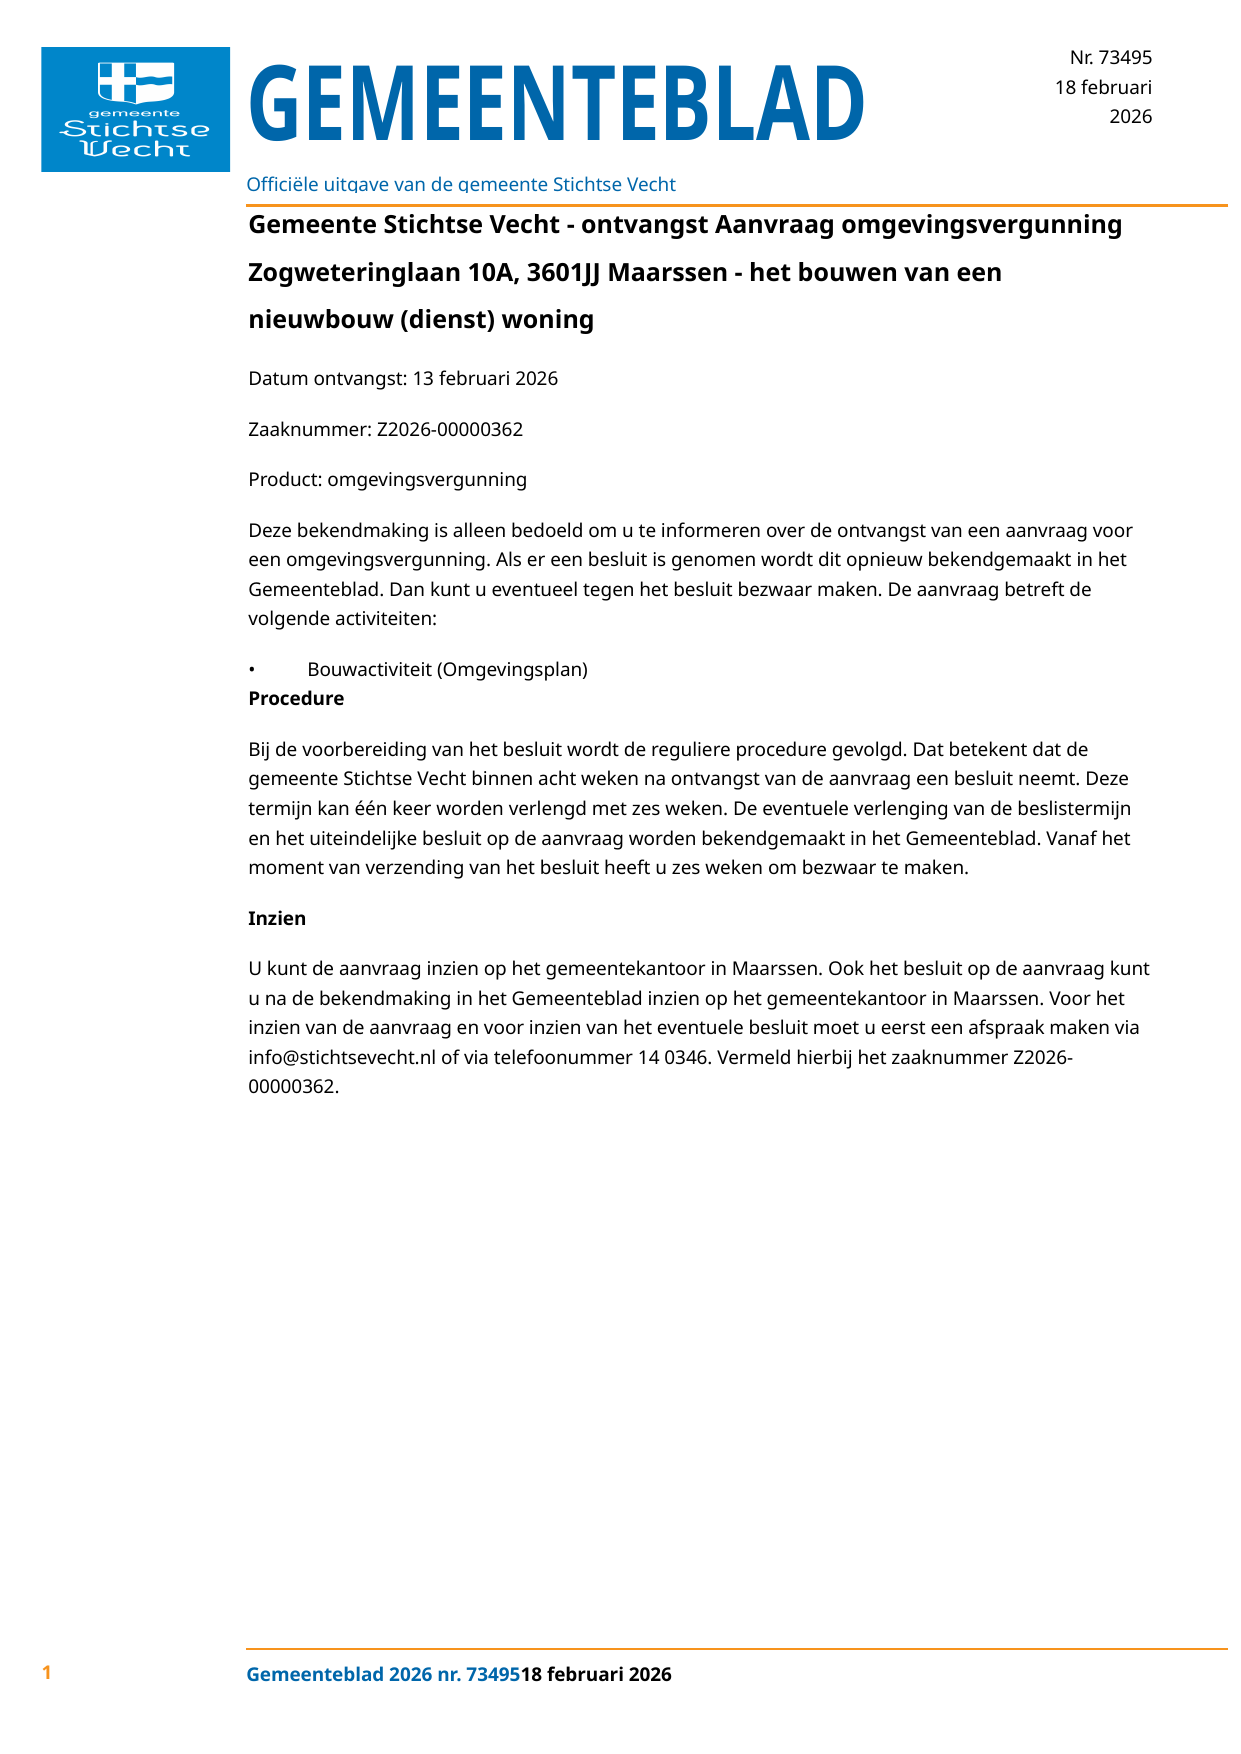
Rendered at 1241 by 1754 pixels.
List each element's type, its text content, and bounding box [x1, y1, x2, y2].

text Gemeente Stichtse Vecht - ontvangst Aanvraag omgevingsvergunning Zogweteringlaan 10A, 3601JJ Maarssen - het bouwen van een nieuwbouw (dienst) woning [248, 207, 1152, 336]
text Procedure [248, 686, 1152, 711]
text Inzien [248, 905, 1152, 930]
picture [137, 63, 174, 103]
list Bouwactiviteit (Omgevingsplan) [248, 656, 1152, 682]
text U kunt de aanvraag inzien op het gemeentekantoor in Maarssen. Ook het besluit op de aanvraag kunt u na de bekendmaking in het Gemeenteblad inzien op het gemeentekantoor in Maarssen. Voor het inzien van de aanvraag en voor inzien van het eventuele besluit moet u eerst een afspraak maken via info@stichtsevecht.nl of via telefoonummer 14 0346. Vermeld hierbij het zaaknummer Z2026-00000362. [248, 955, 1152, 1099]
text Product: omgevingsvergunning [248, 466, 1152, 492]
text Bij de voorbereiding van het besluit wordt de reguliere procedure gevolgd. Dat betekent dat de gemeente Stichtse Vecht binnen acht weken na ontvangst van de aanvraag een besluit neemt. Deze termijn kan één keer worden verlengd met zes weken. De eventuele verlenging van de beslistermijn en het uiteindelijke besluit op de aanvraag worden bekendgemaakt in het Gemeenteblad. Vanaf het moment van verzending van het besluit heeft u zes weken om bezwaar te maken. [248, 736, 1152, 880]
text Datum ontvangst: 13 februari 2026 [248, 366, 1152, 391]
picture [99, 63, 135, 101]
text Zaaknummer: Z2026-00000362 [248, 416, 1152, 442]
text Deze bekendmaking is alleen bedoeld om u te informeren over de ontvangst van een aanvraag voor een omgevingsvergunning. Als er een besluit is genomen wordt dit opnieuw bekendgemaakt in het Gemeenteblad. Dan kunt u eventueel tegen het besluit bezwaar maken. De aanvraag betreft de volgende activiteiten: [248, 517, 1152, 631]
